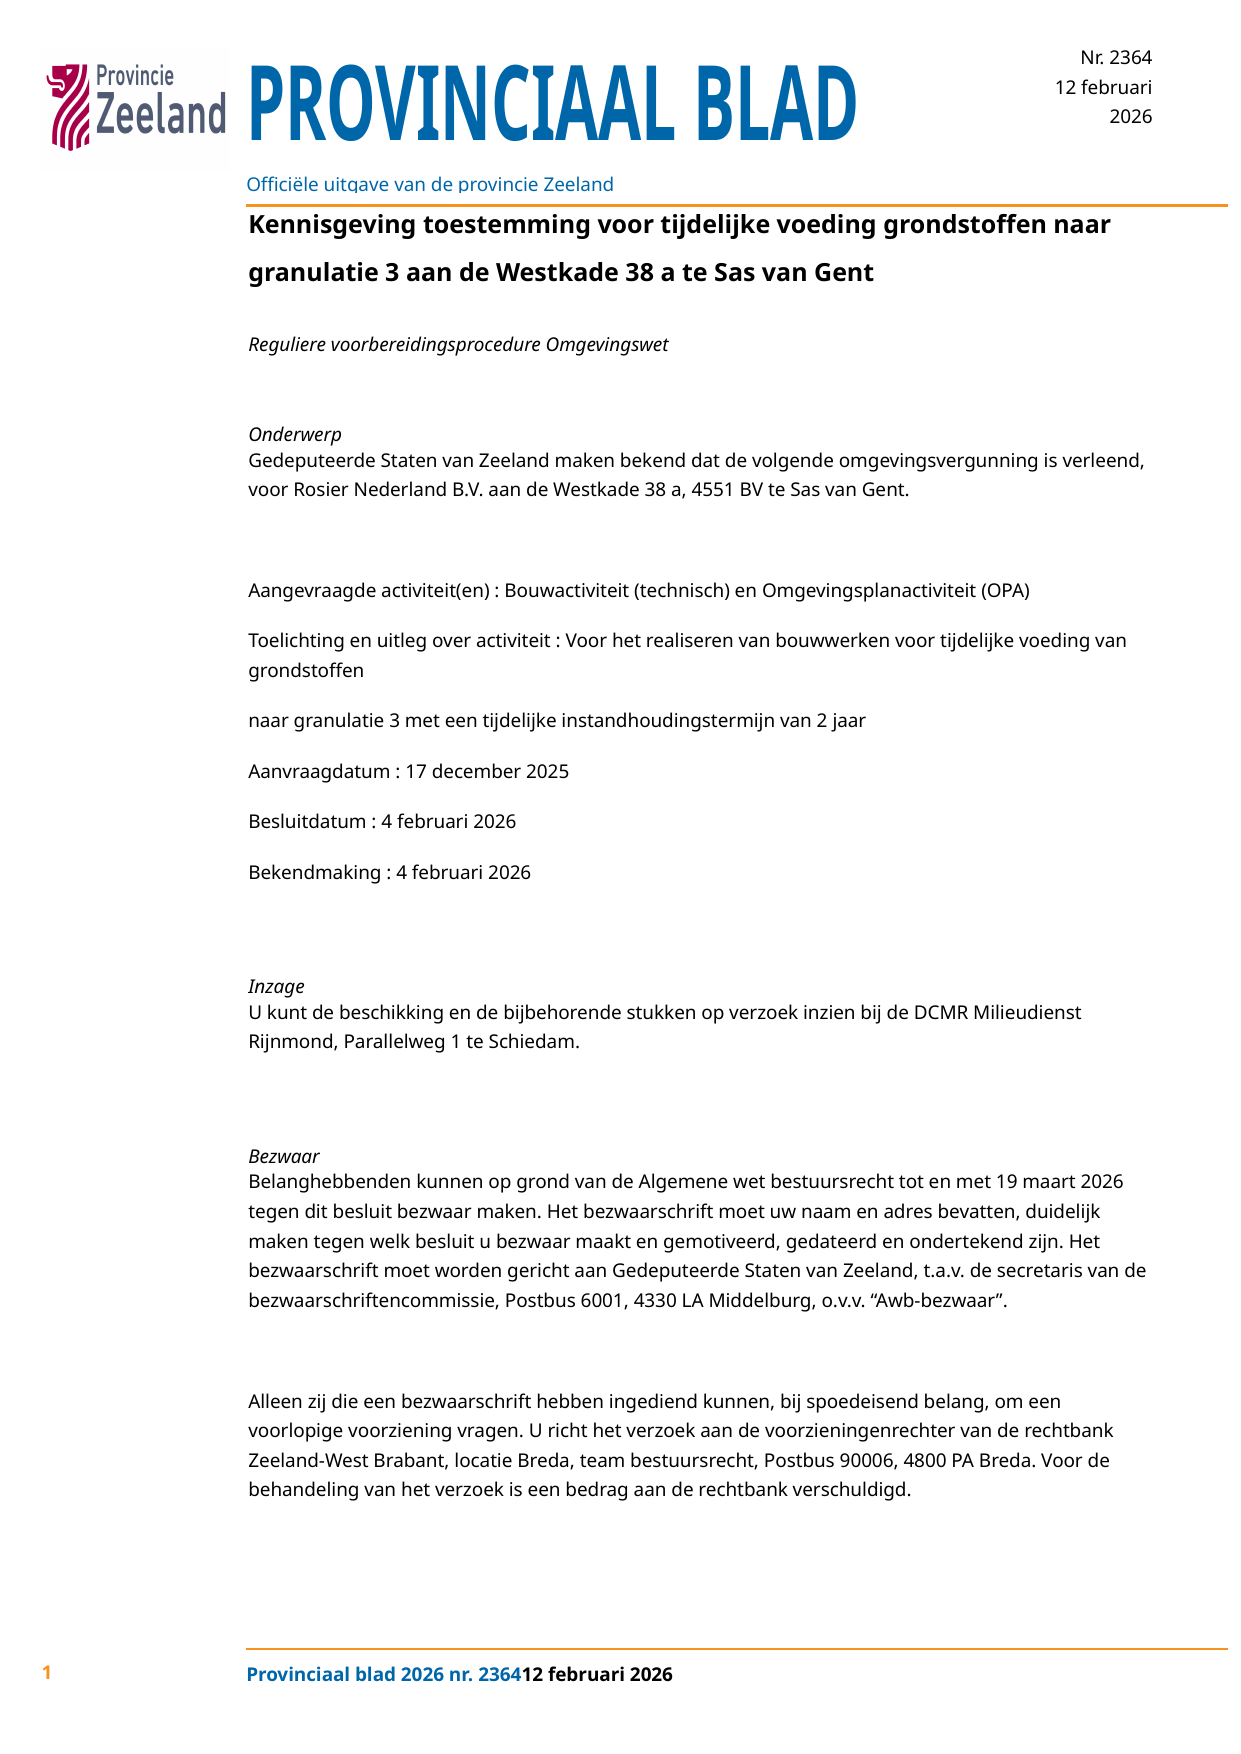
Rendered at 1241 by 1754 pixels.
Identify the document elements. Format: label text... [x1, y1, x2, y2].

text Besluitdatum : 4 februari 2026 [248, 808, 1152, 834]
text naar granulatie 3 met een tijdelijke instandhoudingstermijn van 2 jaar [248, 708, 1152, 733]
text Belanghebbenden kunnen op grond van de Algemene wet bestuursrecht tot en met 19 maart 2026 tegen dit besluit bezwaar maken. Het bezwaarschrift moet uw naam en adres bevatten, duidelijk maken tegen welk besluit u bezwaar maakt en gemotiveerd, gedateerd en ondertekend zijn. Het bezwaarschrift moet worden gericht aan Gedeputeerde Staten van Zeeland, t.a.v. de secretaris van de bezwaarschriftencommissie, Postbus 6001, 4330 LA Middelburg, o.v.v. “Awb-bezwaar”. [248, 1169, 1152, 1313]
text U kunt de beschikking en de bijbehorende stukken op verzoek inzien bij de DCMR Milieudienst Rijnmond, Parallelweg 1 te Schiedam. [248, 999, 1152, 1054]
text Gedeputeerde Staten van Zeeland maken bekend dat de volgende omgevingsvergunning is verleend, voor Rosier Nederland B.V. aan de Westkade 38 a, 4551 BV te Sas van Gent. [248, 447, 1152, 502]
text Bezwaar [248, 1143, 1152, 1169]
picture [41, 47, 231, 172]
text Aanvraagdatum : 17 december 2025 [248, 758, 1152, 784]
text Toelichting en uitleg over activiteit : Voor het realiseren van bouwwerken voor tijdelijke voeding van grondstoffen [248, 628, 1152, 683]
text Onderwerp [248, 421, 1152, 447]
text Alleen zij die een bezwaarschrift hebben ingediend kunnen, bij spoedeisend belang, om een voorlopige voorziening vragen. U richt het verzoek aan de voorzieningenrechter van de rechtbank Zeeland-West Brabant, locatie Breda, team bestuursrecht, Postbus 90006, 4800 PA Breda. Voor de behandeling van het verzoek is een bedrag aan de rechtbank verschuldigd. [248, 1388, 1152, 1502]
text Kennisgeving toestemming voor tijdelijke voeding grondstoffen naar granulatie 3 aan de Westkade 38 a te Sas van Gent [248, 207, 1152, 288]
text Bekendmaking : 4 februari 2026 [248, 859, 1152, 885]
text Aangevraagde activiteit(en) : Bouwactiviteit (technisch) en Omgevingsplanactiviteit (OPA) [248, 577, 1152, 603]
text Reguliere voorbereidingsprocedure Omgevingswet [248, 331, 1152, 357]
text Inzage [248, 973, 1152, 999]
